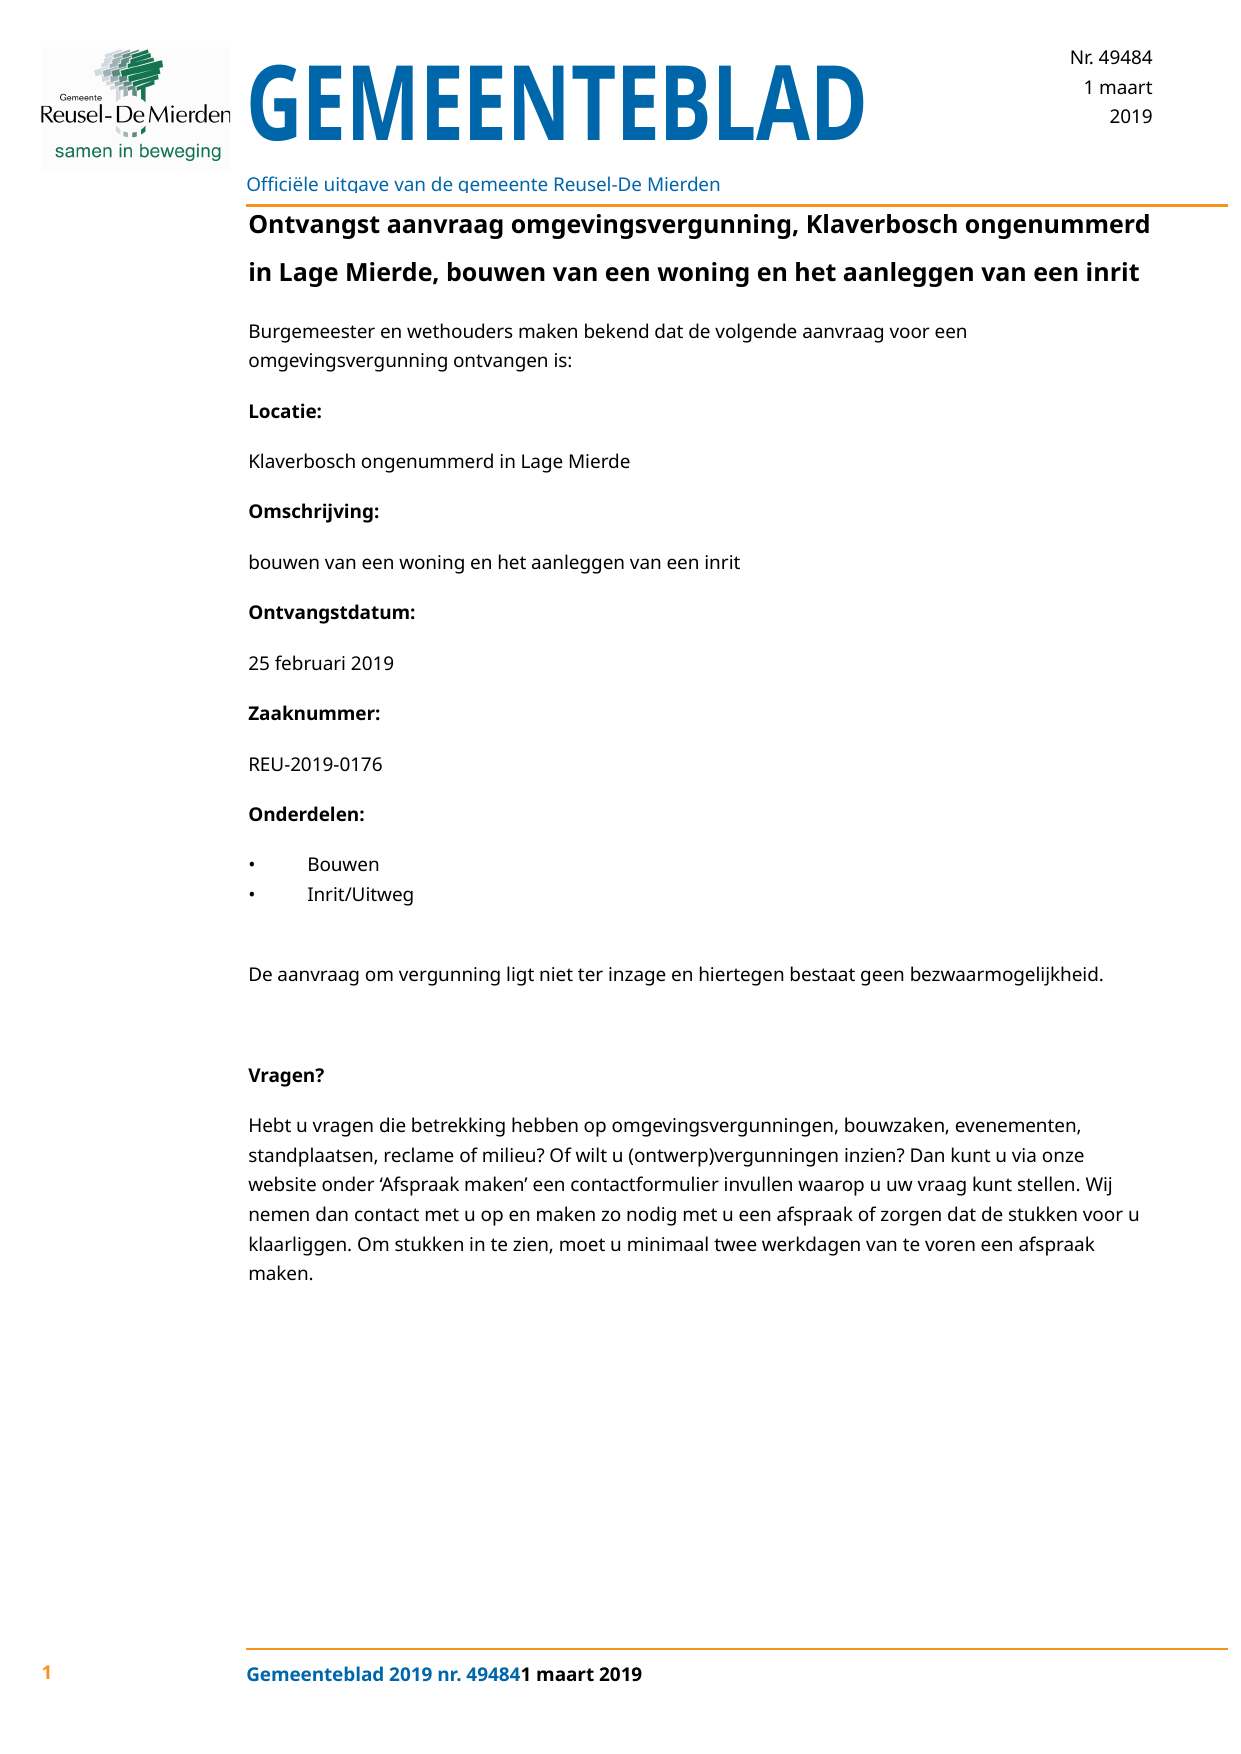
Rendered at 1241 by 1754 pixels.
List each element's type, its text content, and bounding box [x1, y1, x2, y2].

text De aanvraag om vergunning ligt niet ter inzage en hiertegen bestaat geen bezwaarmogelijkheid. [248, 961, 1152, 987]
text REU-2019-0176 [248, 751, 1152, 777]
text Zaaknummer: [248, 700, 1152, 726]
text Hebt u vragen die betrekking hebben op omgevingsvergunningen, bouwzaken, evenementen, standplaatsen, reclame of milieu? Of wilt u (ontwerp)vergunningen inzien? Dan kunt u via onze website onder ‘Afspraak maken’ een contactformulier invullen waarop u uw vraag kunt stellen. Wij nemen dan contact met u op en maken zo nodig met u een afspraak of zorgen dat de stukken voor u klaarliggen. Om stukken in te zien, moet u minimaal twee werkdagen van te voren een afspraak maken. [248, 1112, 1152, 1286]
text Locatie: [248, 398, 1152, 424]
text Burgemeester en wethouders maken bekend dat de volgende aanvraag voor een omgevingsvergunning ontvangen is: [248, 318, 1152, 373]
list Bouwen [248, 852, 1152, 877]
text Omschrijving: [248, 499, 1152, 524]
text Ontvangst aanvraag omgevingsvergunning, Klaverbosch ongenummerd in Lage Mierde, bouwen van een woning en het aanleggen van een inrit [248, 207, 1152, 288]
text Ontvangstdatum: [248, 599, 1152, 625]
text bouwen van een woning en het aanleggen van een inrit [248, 549, 1152, 575]
text Onderdelen: [248, 801, 1152, 827]
picture [41, 47, 231, 172]
text 25 februari 2019 [248, 650, 1152, 676]
text Vragen? [248, 1062, 1152, 1088]
list Inrit/Uitweg [248, 881, 1152, 907]
text Klaverbosch ongenummerd in Lage Mierde [248, 448, 1152, 474]
